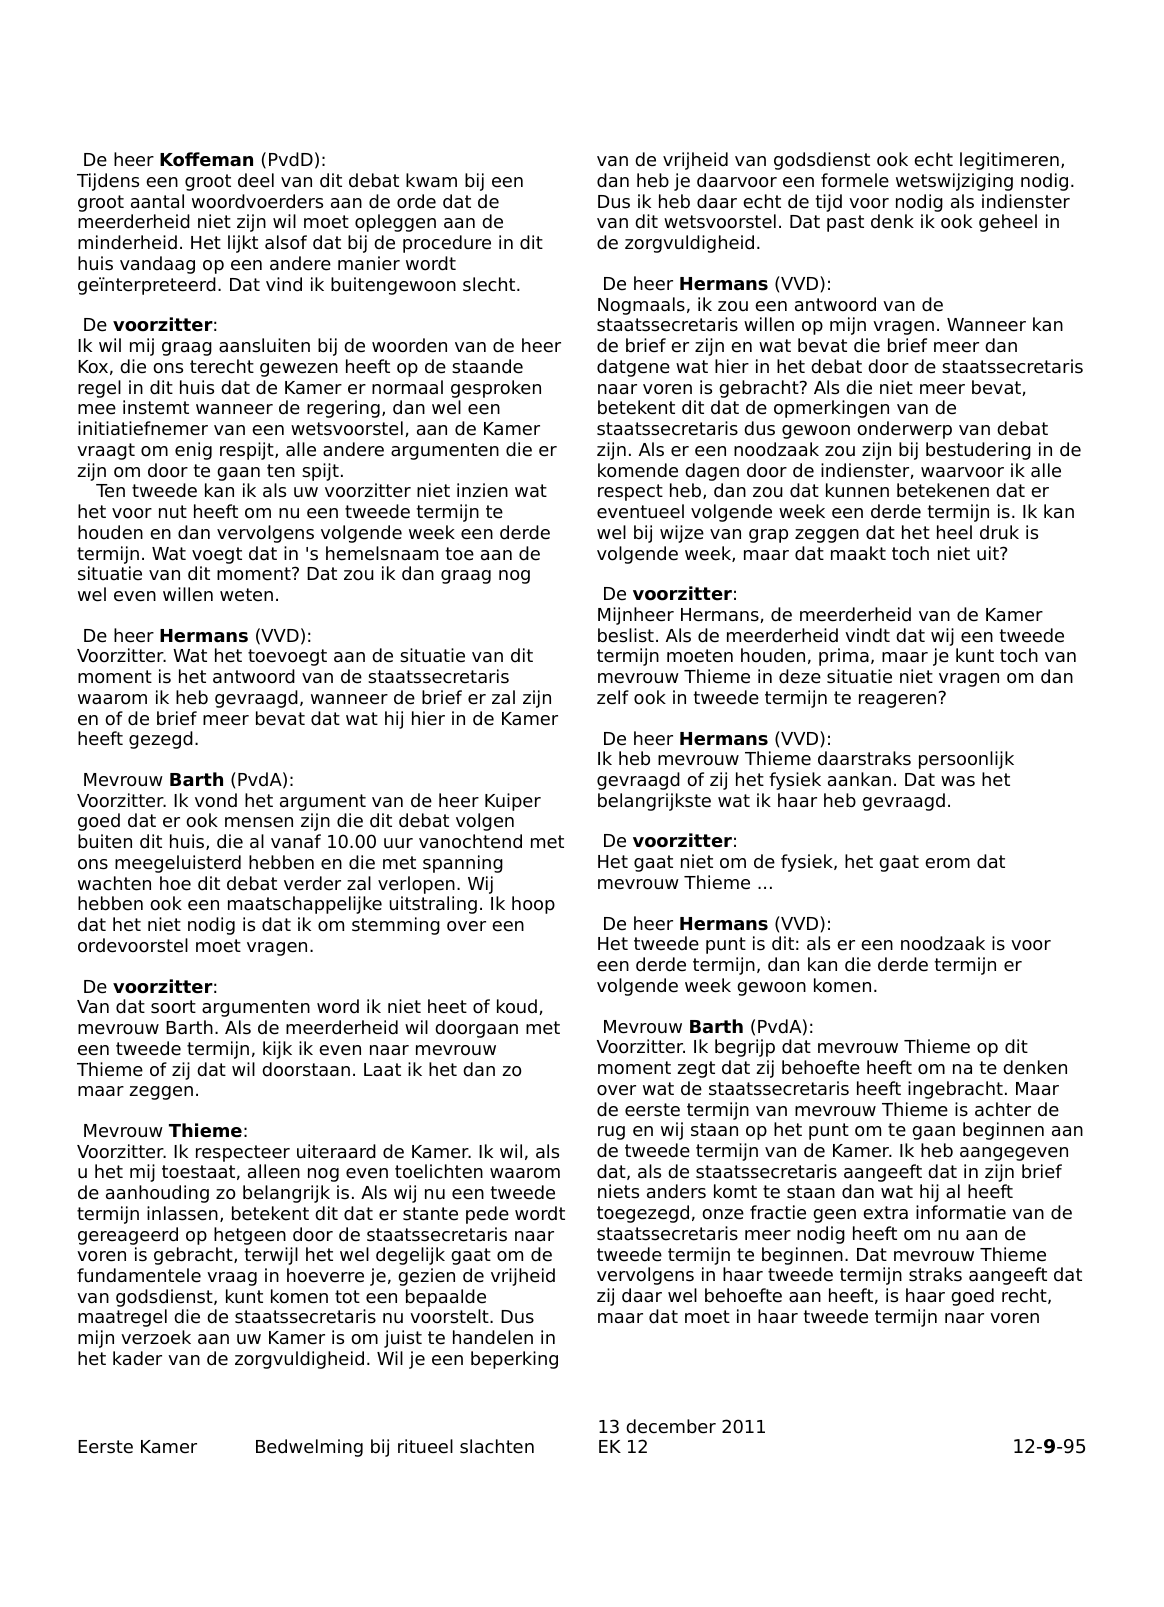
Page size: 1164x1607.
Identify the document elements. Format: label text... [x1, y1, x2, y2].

text Mevrouw Thieme: [77, 1121, 567, 1142]
text De voorzitter: [77, 976, 567, 997]
text Ik heb mevrouw Thieme daarstraks persoonlijk gevraagd of zij het fysiek aankan. Dat was het belangrijkste wat ik haar heb gevraagd. [596, 749, 1087, 811]
text Voorzitter. Ik vond het argument van de heer Kuiper goed dat er ook mensen zijn die dit debat volgen buiten dit huis, die al vanaf 10.00 uur vanochtend met ons meegeluisterd hebben en die met spanning wachten hoe dit debat verder zal verlopen. Wij hebben ook een maatschappelijke uitstraling. Ik hoop dat het niet nodig is dat ik om stemming over een ordevoorstel moet vragen. [77, 791, 567, 956]
text De voorzitter: [596, 831, 1087, 852]
text De heer Hermans (VVD): [596, 728, 1087, 749]
text Nogmaals, ik zou een antwoord van de staatssecretaris willen op mijn vragen. Wanneer kan de brief er zijn en wat bevat die brief meer dan datgene wat hier in het debat door de staatssecretaris naar voren is gebracht? Als die niet meer bevat, betekent dit dat de opmerkingen van de staatssecretaris dus gewoon onderwerp van debat zijn. Als er een noodzaak zou zijn bij bestudering in de komende dagen door de indienster, waarvoor ik alle respect heb, dan zou dat kunnen betekenen dat er eventueel volgende week een derde termijn is. Ik kan wel bij wijze van grap zeggen dat het heel druk is volgende week, maar dat maakt toch niet uit? [596, 294, 1087, 564]
text De voorzitter: [596, 584, 1087, 605]
text Mijnheer Hermans, de meerderheid van de Kamer beslist. Als de meerderheid vindt dat wij een tweede termijn moeten houden, prima, maar je kunt toch van mevrouw Thieme in deze situatie niet vragen om dan zelf ook in tweede termijn te reageren? [596, 605, 1087, 708]
text van de vrijheid van godsdienst ook echt legitimeren, dan heb je daarvoor een formele wetswijziging nodig. Dus ik heb daar echt de tijd voor nodig als indienster van dit wetsvoorstel. Dat past denk ik ook geheel in de zorgvuldigheid. [596, 150, 1087, 254]
text Ik wil mij graag aansluiten bij de woorden van de heer Kox, die ons terecht gewezen heeft op de staande regel in dit huis dat de Kamer er normaal gesproken mee instemt wanneer de regering, dan wel een initiatiefnemer van een wetsvoorstel, aan de Kamer vraagt om enig respijt, alle andere argumenten die er zijn om door te gaan ten spijt. [77, 336, 567, 481]
text De heer Koffeman (PvdD): [77, 150, 567, 171]
text De voorzitter: [77, 315, 567, 336]
text Van dat soort argumenten word ik niet heet of koud, mevrouw Barth. Als de meerderheid wil doorgaan met een tweede termijn, kijk ik even naar mevrouw Thieme of zij dat wil doorstaan. Laat ik het dan zo maar zeggen. [77, 997, 567, 1101]
text De heer Hermans (VVD): [596, 913, 1087, 934]
text De heer Hermans (VVD): [596, 274, 1087, 294]
text Het gaat niet om de fysiek, het gaat erom dat mevrouw Thieme ... [596, 852, 1087, 893]
text Tijdens een groot deel van dit debat kwam bij een groot aantal woordvoerders aan de orde dat de meerderheid niet zijn wil moet opleggen aan de minderheid. Het lijkt alsof dat bij de procedure in dit huis vandaag op een andere manier wordt geïnterpreteerd. Dat vind ik buitengewoon slecht. [77, 171, 567, 295]
text Voorzitter. Wat het toevoegt aan de situatie van dit moment is het antwoord van de staatssecretaris waarom ik heb gevraagd, wanneer de brief er zal zijn en of de brief meer bevat dat wat hij hier in de Kamer heeft gezegd. [77, 646, 567, 750]
text De heer Hermans (VVD): [77, 626, 567, 646]
text Voorzitter. Ik respecteer uiteraard de Kamer. Ik wil, als u het mij toestaat, alleen nog even toelichten waarom de aanhouding zo belangrijk is. Als wij nu een tweede termijn inlassen, betekent dit dat er stante pede wordt gereageerd op hetgeen door de staatssecretaris naar voren is gebracht, terwijl het wel degelijk gaat om de fundamentele vraag in hoeverre je, gezien de vrijheid van godsdienst, kunt komen tot een bepaalde maatregel die de staatssecretaris nu voorstelt. Dus mijn verzoek aan uw Kamer is om juist te handelen in het kader van de zorgvuldigheid. Wil je een beperking [77, 1142, 567, 1369]
text Mevrouw Barth (PvdA): [77, 770, 567, 791]
text Ten tweede kan ik als uw voorzitter niet inzien wat het voor nut heeft om nu een tweede termijn te houden en dan vervolgens volgende week een derde termijn. Wat voegt dat in 's hemelsnaam toe aan de situatie van dit moment? Dat zou ik dan graag nog wel even willen weten. [77, 481, 567, 606]
text Voorzitter. Ik begrijp dat mevrouw Thieme op dit moment zegt dat zij behoefte heeft om na te denken over wat de staatssecretaris heeft ingebracht. Maar de eerste termijn van mevrouw Thieme is achter de rug en wij staan op het punt om te gaan beginnen aan de tweede termijn van de Kamer. Ik heb aangegeven dat, als de staatssecretaris aangeeft dat in zijn brief niets anders komt te staan dan wat hij al heeft toegezegd, onze fractie geen extra informatie van de staatssecretaris meer nodig heeft om nu aan de tweede termijn te beginnen. Dat mevrouw Thieme vervolgens in haar tweede termijn straks aangeeft dat zij daar wel behoefte aan heeft, is haar goed recht, maar dat moet in haar tweede termijn naar voren [596, 1037, 1087, 1327]
text Mevrouw Barth (PvdA): [596, 1016, 1087, 1037]
text Het tweede punt is dit: als er een noodzaak is voor een derde termijn, dan kan die derde termijn er volgende week gewoon komen. [596, 934, 1087, 996]
